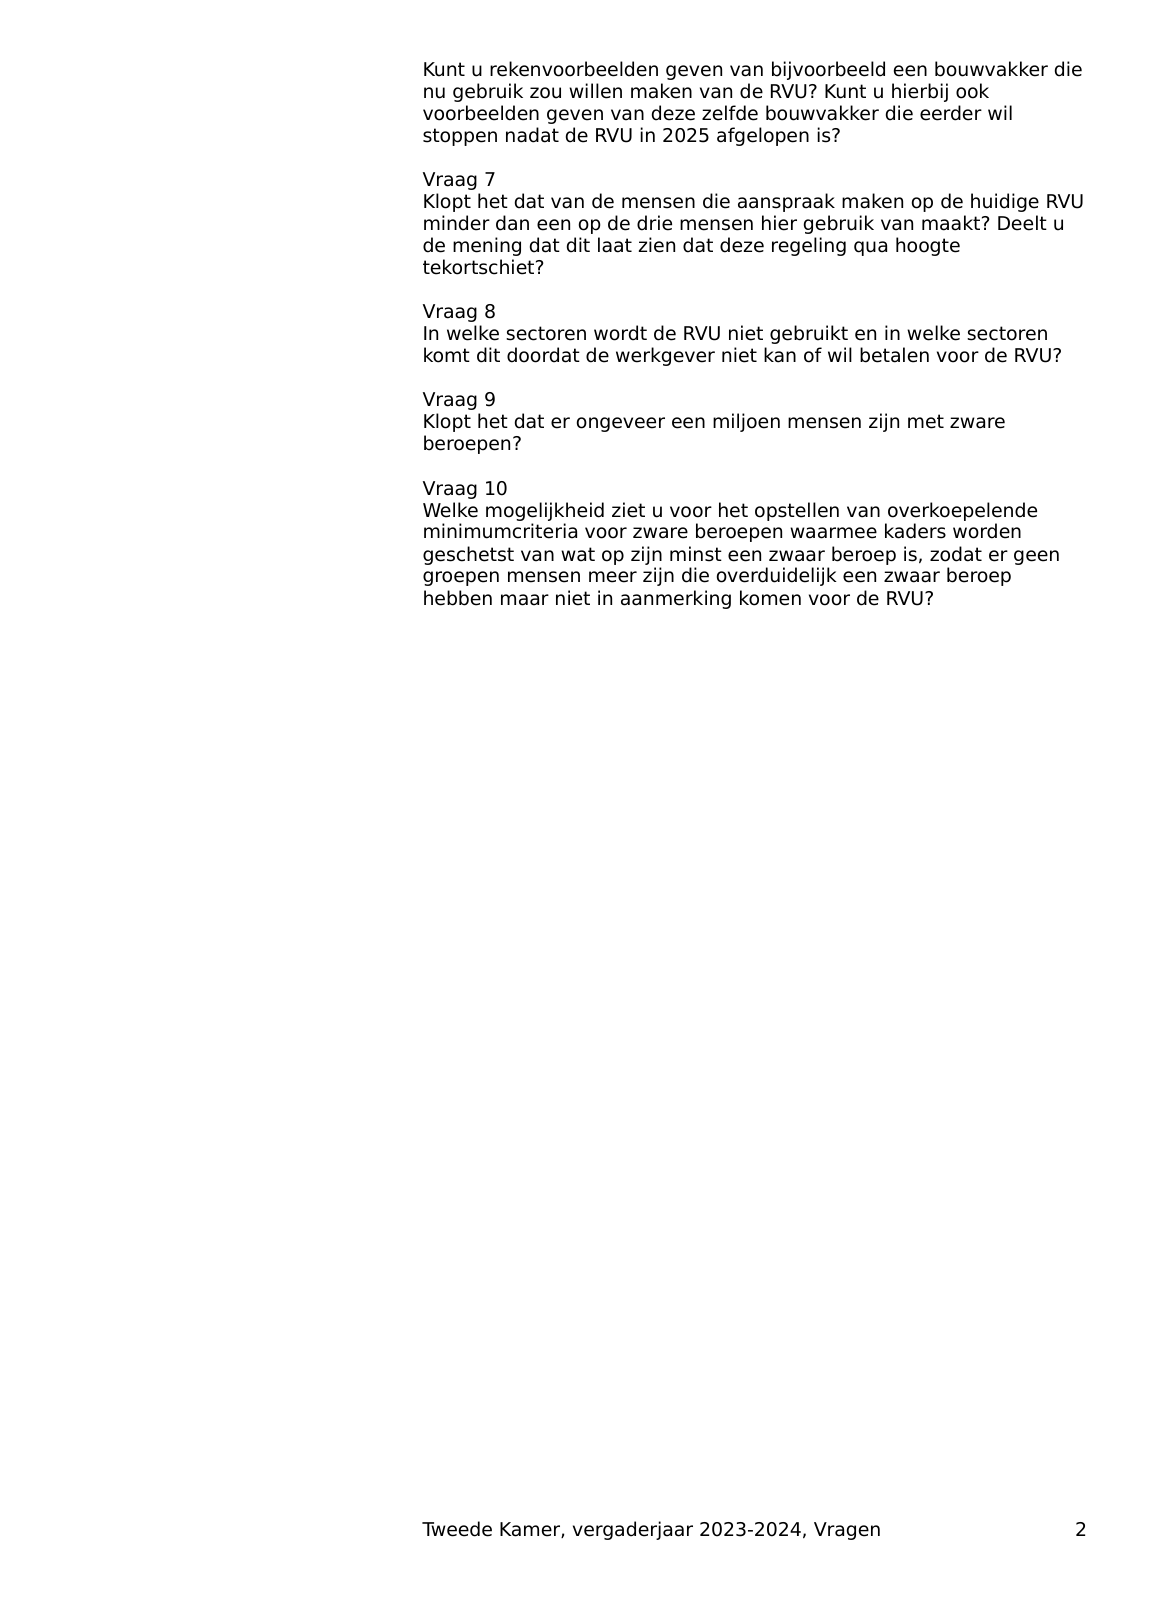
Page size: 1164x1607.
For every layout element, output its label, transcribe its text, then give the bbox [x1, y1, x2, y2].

text Klopt het dat van de mensen die aanspraak maken op de huidige RVU minder dan een op de drie mensen hier gebruik van maakt? Deelt u de mening dat dit laat zien dat deze regeling qua hoogte tekortschiet? [422, 191, 1087, 279]
text Klopt het dat er ongeveer een miljoen mensen zijn met zware beroepen? [422, 411, 1087, 455]
text Vraag 8 [422, 301, 1087, 323]
text Vraag 10 [422, 477, 1087, 499]
text Kunt u rekenvoorbeelden geven van bijvoorbeeld een bouwvakker die nu gebruik zou willen maken van de RVU? Kunt u hierbij ook voorbeelden geven van deze zelfde bouwvakker die eerder wil stoppen nadat de RVU in 2025 afgelopen is? [422, 59, 1087, 147]
text Welke mogelijkheid ziet u voor het opstellen van overkoepelende minimumcriteria voor zware beroepen waarmee kaders worden geschetst van wat op zijn minst een zwaar beroep is, zodat er geen groepen mensen meer zijn die overduidelijk een zwaar beroep hebben maar niet in aanmerking komen voor de RVU? [422, 499, 1087, 609]
text Vraag 9 [422, 389, 1087, 411]
text Vraag 7 [422, 169, 1087, 191]
text In welke sectoren wordt de RVU niet gebruikt en in welke sectoren komt dit doordat de werkgever niet kan of wil betalen voor de RVU? [422, 323, 1087, 367]
